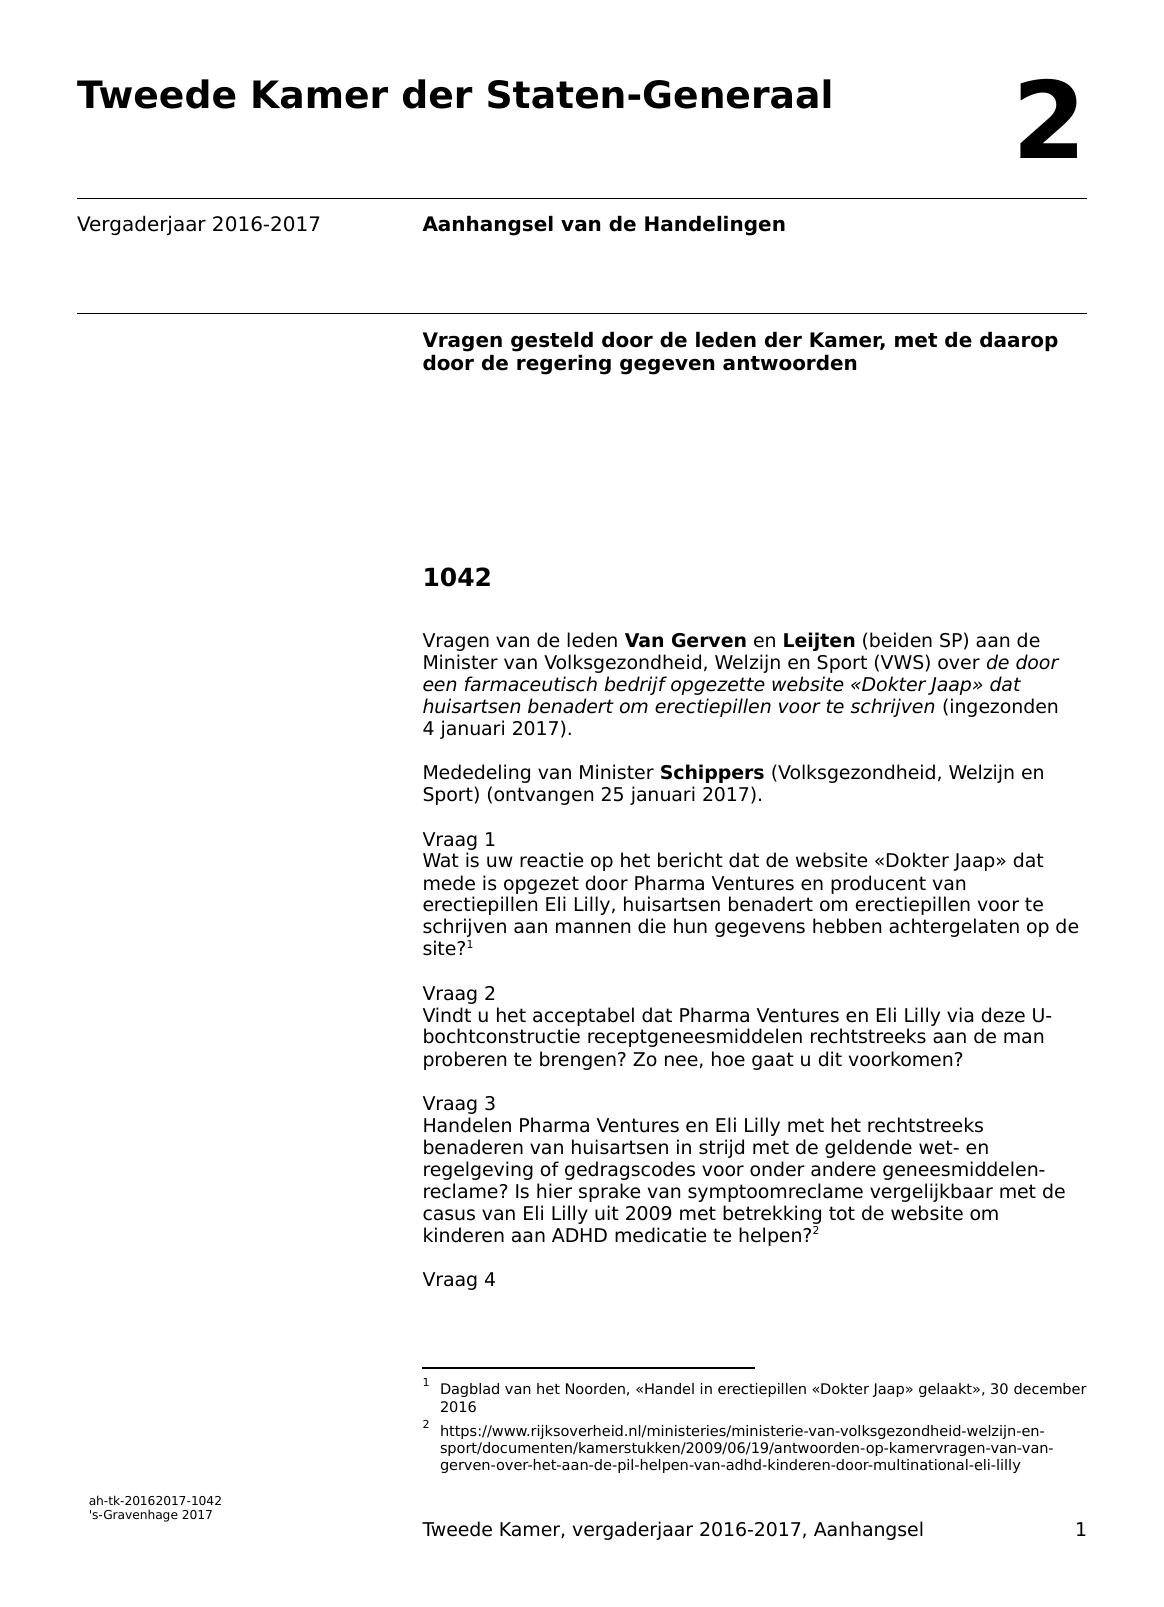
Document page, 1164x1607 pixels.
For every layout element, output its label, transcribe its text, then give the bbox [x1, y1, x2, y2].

text Vragen van de leden Van Gerven en Leijten (beiden SP) aan de Minister van Volksgezondheid, Welzijn en Sport (VWS) over de door een farmaceutisch bedrijf opgezette website «Dokter Jaap» dat huisartsen benadert om erectiepillen voor te schrijven (ingezonden 4 januari 2017). [422, 630, 1087, 740]
text Wat is uw reactie op het bericht dat de website «Dokter Jaap» dat mede is opgezet door Pharma Ventures en producent van erectiepillen Eli Lilly, huisartsen benadert om erectiepillen voor te schrijven aan mannen die hun gegevens hebben achtergelaten op de site? [422, 850, 1087, 960]
text https://www.rijksoverheid.nl/ministeries/ministerie-van-volksgezondheid-welzijn-en-sport/documenten/kamerstukken/2009/06/19/antwoorden-op-kamervragen-van-van-gerven-over-het-aan-de-pil-helpen-van-adhd-kinderen-door-multinational-eli-lilly [422, 1418, 1087, 1474]
text ah-tk-20162017-1042 [88, 1494, 323, 1508]
text 's-Gravenhage 2017 [88, 1508, 323, 1522]
table_cell Vergaderjaar 2016-2017 [77, 199, 422, 313]
table_cell [77, 314, 422, 375]
text 1042 [422, 563, 1087, 592]
text Vindt u het acceptabel dat Pharma Ventures en Eli Lilly via deze U-bochtconstructie receptgeneesmiddelen rechtstreeks aan de man proberen te brengen? Zo nee, hoe gaat u dit voorkomen? [422, 1004, 1087, 1070]
text Mededeling van Minister Schippers (Volksgezondheid, Welzijn en Sport) (ontvangen 25 januari 2017). [422, 762, 1087, 806]
text Handelen Pharma Ventures en Eli Lilly met het rechtstreeks benaderen van huisartsen in strijd met de geldende wet- en regelgeving of gedragscodes voor onder andere geneesmiddelen-reclame? Is hier sprake van symptoomreclame vergelijkbaar met de casus van Eli Lilly uit 2009 met betrekking tot de website om kinderen aan ADHD medicatie te helpen? [422, 1114, 1087, 1246]
text Vraag 4 [422, 1269, 1087, 1291]
text Dagblad van het Noorden, «Handel in erectiepillen «Dokter Jaap» gelaakt», 30 december 2016 [422, 1377, 1087, 1416]
table_header 2 [886, 59, 1087, 198]
table_cell Vragen gesteld door de leden der Kamer, met de daarop door de regering gegeven antwoorden [422, 314, 1087, 375]
table_header Tweede Kamer der Staten-Generaal [77, 59, 886, 198]
table_cell Aanhangsel van de Handelingen [422, 199, 1087, 313]
text Vraag 1 [422, 828, 1087, 850]
text Vraag 3 [422, 1093, 1087, 1114]
text Vraag 2 [422, 982, 1087, 1004]
